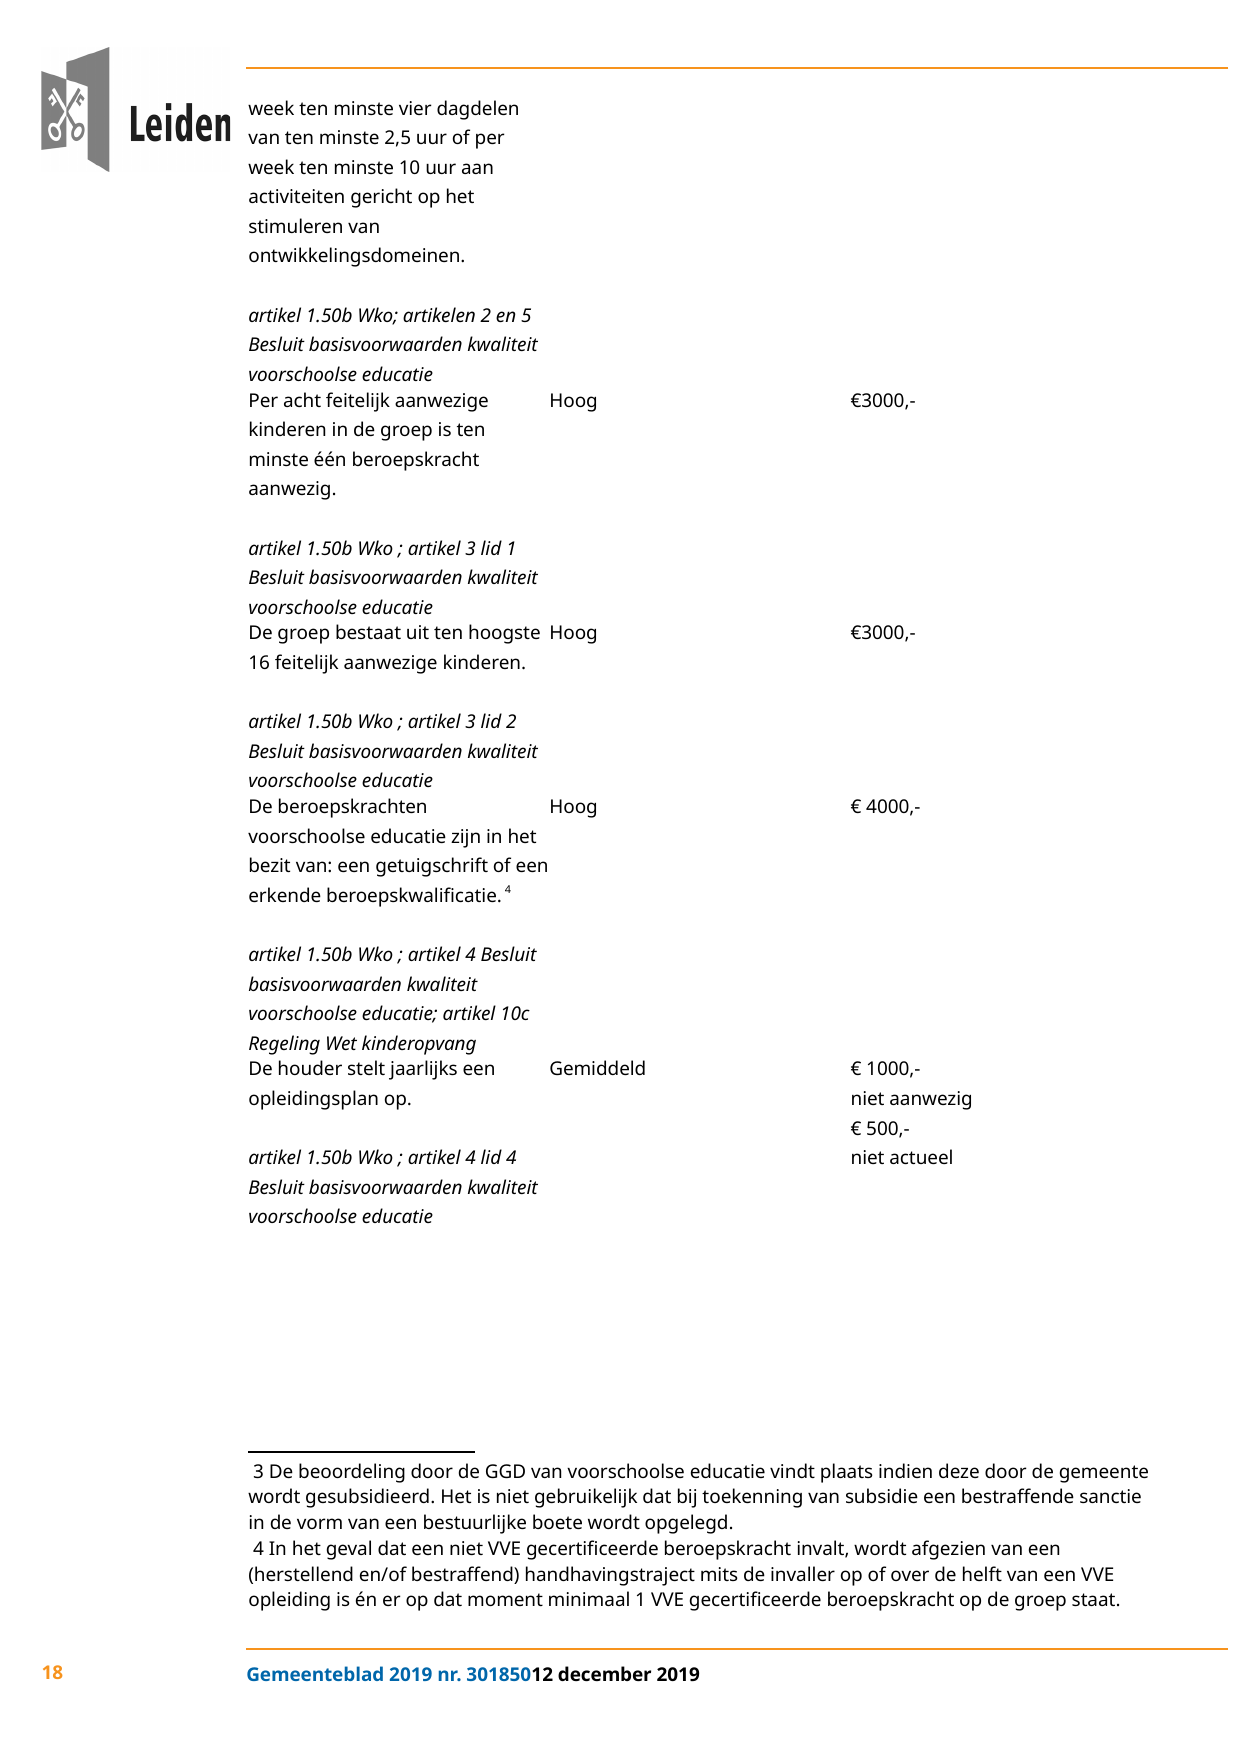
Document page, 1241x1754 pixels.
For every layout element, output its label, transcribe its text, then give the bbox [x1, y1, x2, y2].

table_cell [850, 95, 1152, 387]
table_cell week ten minste vier dagdelen van ten minste 2,5 uur of per week ten minste 10 uur aan activiteiten gericht op het stimuleren van ontwikkelingsdomeinen. artikel 1.50b Wko; artikelen 2 en 5 Besluit basisvoorwaarden kwaliteit voorschoolse educatie [248, 95, 549, 387]
table_cell [549, 95, 850, 387]
table_cell Per acht feitelijk aanwezige kinderen in de groep is ten minste één beroepskracht aanwezig. artikel 1.50b Wko ; artikel 3 lid 1 Besluit basisvoorwaarden kwaliteit voorschoolse educatie [248, 387, 549, 619]
table_cell De houder stelt jaarlijks een opleidingsplan op. artikel 1.50b Wko ; artikel 4 lid 4 Besluit basisvoorwaarden kwaliteit voorschoolse educatie [248, 1056, 549, 1229]
table_cell € 1000,- niet aanwezig € 500,- niet actueel [850, 1056, 1152, 1229]
table_cell Hoog [549, 793, 850, 1056]
picture [41, 47, 231, 172]
table_cell De beroepskrachten voorschoolse educatie zijn in het bezit van: een getuigschrift of een erkende beroepskwalificatie. artikel 1.50b Wko ; artikel 4 Besluit basisvoorwaarden kwaliteit voorschoolse educatie; artikel 10c Regeling Wet kinderopvang [248, 793, 549, 1056]
table_cell De groep bestaat uit ten hoogste 16 feitelijk aanwezige kinderen. artikel 1.50b Wko ; artikel 3 lid 2 Besluit basisvoorwaarden kwaliteit voorschoolse educatie [248, 620, 549, 793]
table_cell €3000,- [850, 387, 1152, 619]
table_cell Hoog [549, 387, 850, 619]
table_cell Hoog [549, 620, 850, 793]
table_cell €3000,- [850, 620, 1152, 793]
table_cell € 4000,- [850, 793, 1152, 1056]
table_cell Gemiddeld [549, 1056, 850, 1229]
